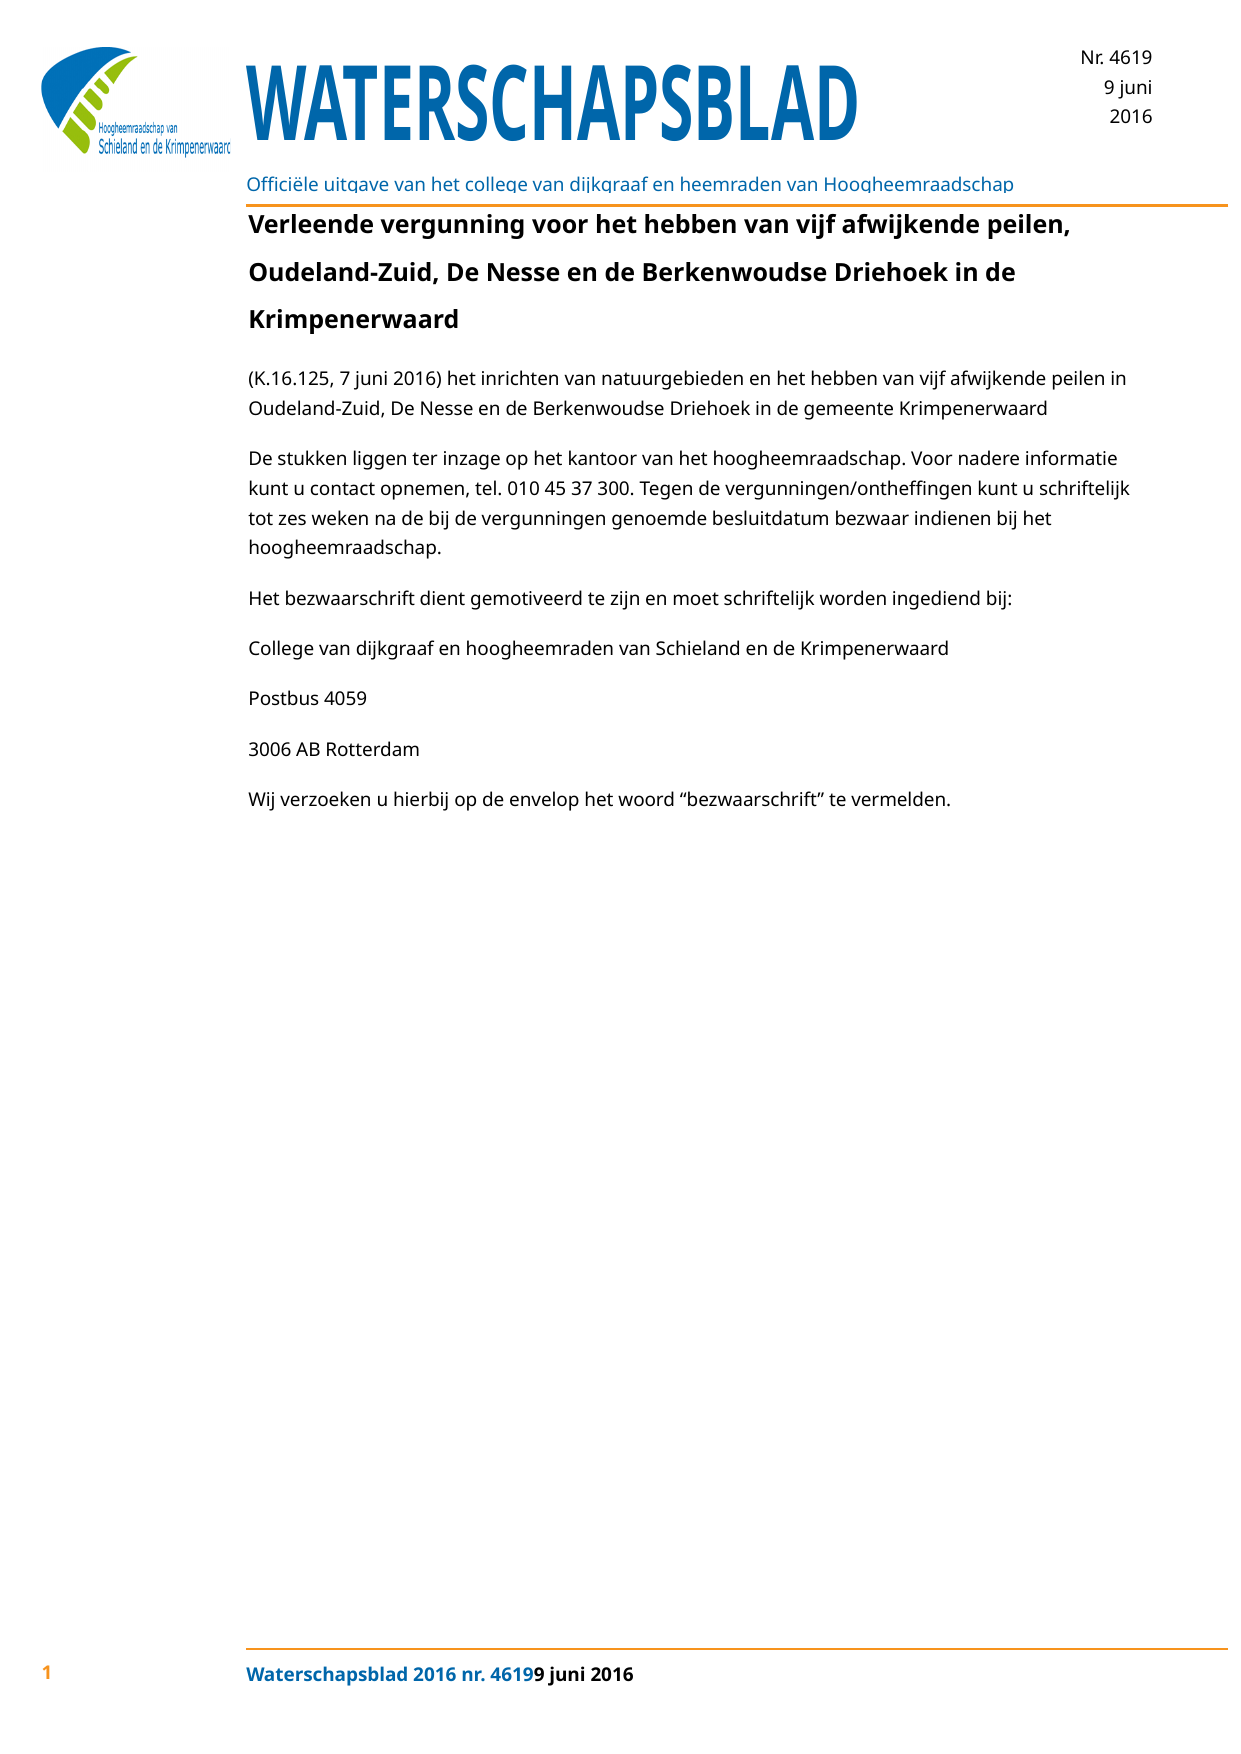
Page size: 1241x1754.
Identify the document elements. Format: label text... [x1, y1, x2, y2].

text Verleende vergunning voor het hebben van vijf afwijkende peilen, Oudeland-Zuid, De Nesse en de Berkenwoudse Driehoek in de Krimpenerwaard [248, 207, 1152, 336]
text Postbus 4059 [248, 686, 1152, 711]
text Het bezwaarschrift dient gemotiveerd te zijn en moet schriftelijk worden ingediend bij: [248, 585, 1152, 610]
text De stukken liggen ter inzage op het kantoor van het hoogheemraadschap. Voor nadere informatie kunt u contact opnemen, tel. 010 45 37 300. Tegen de vergunningen/ontheffingen kunt u schriftelijk tot zes weken na de bij de vergunningen genoemde besluitdatum bezwaar indienen bij het hoogheemraadschap. [248, 446, 1152, 560]
text (K.16.125, 7 juni 2016) het inrichten van natuurgebieden en het hebben van vijf afwijkende peilen in Oudeland-Zuid, De Nesse en de Berkenwoudse Driehoek in de gemeente Krimpenerwaard [248, 366, 1152, 421]
text Wij verzoeken u hierbij op de envelop het woord “bezwaarschrift” te vermelden. [248, 786, 1152, 812]
text 3006 AB Rotterdam [248, 736, 1152, 762]
text College van dijkgraaf en hoogheemraden van Schieland en de Krimpenerwaard [248, 635, 1152, 661]
picture [41, 47, 231, 172]
